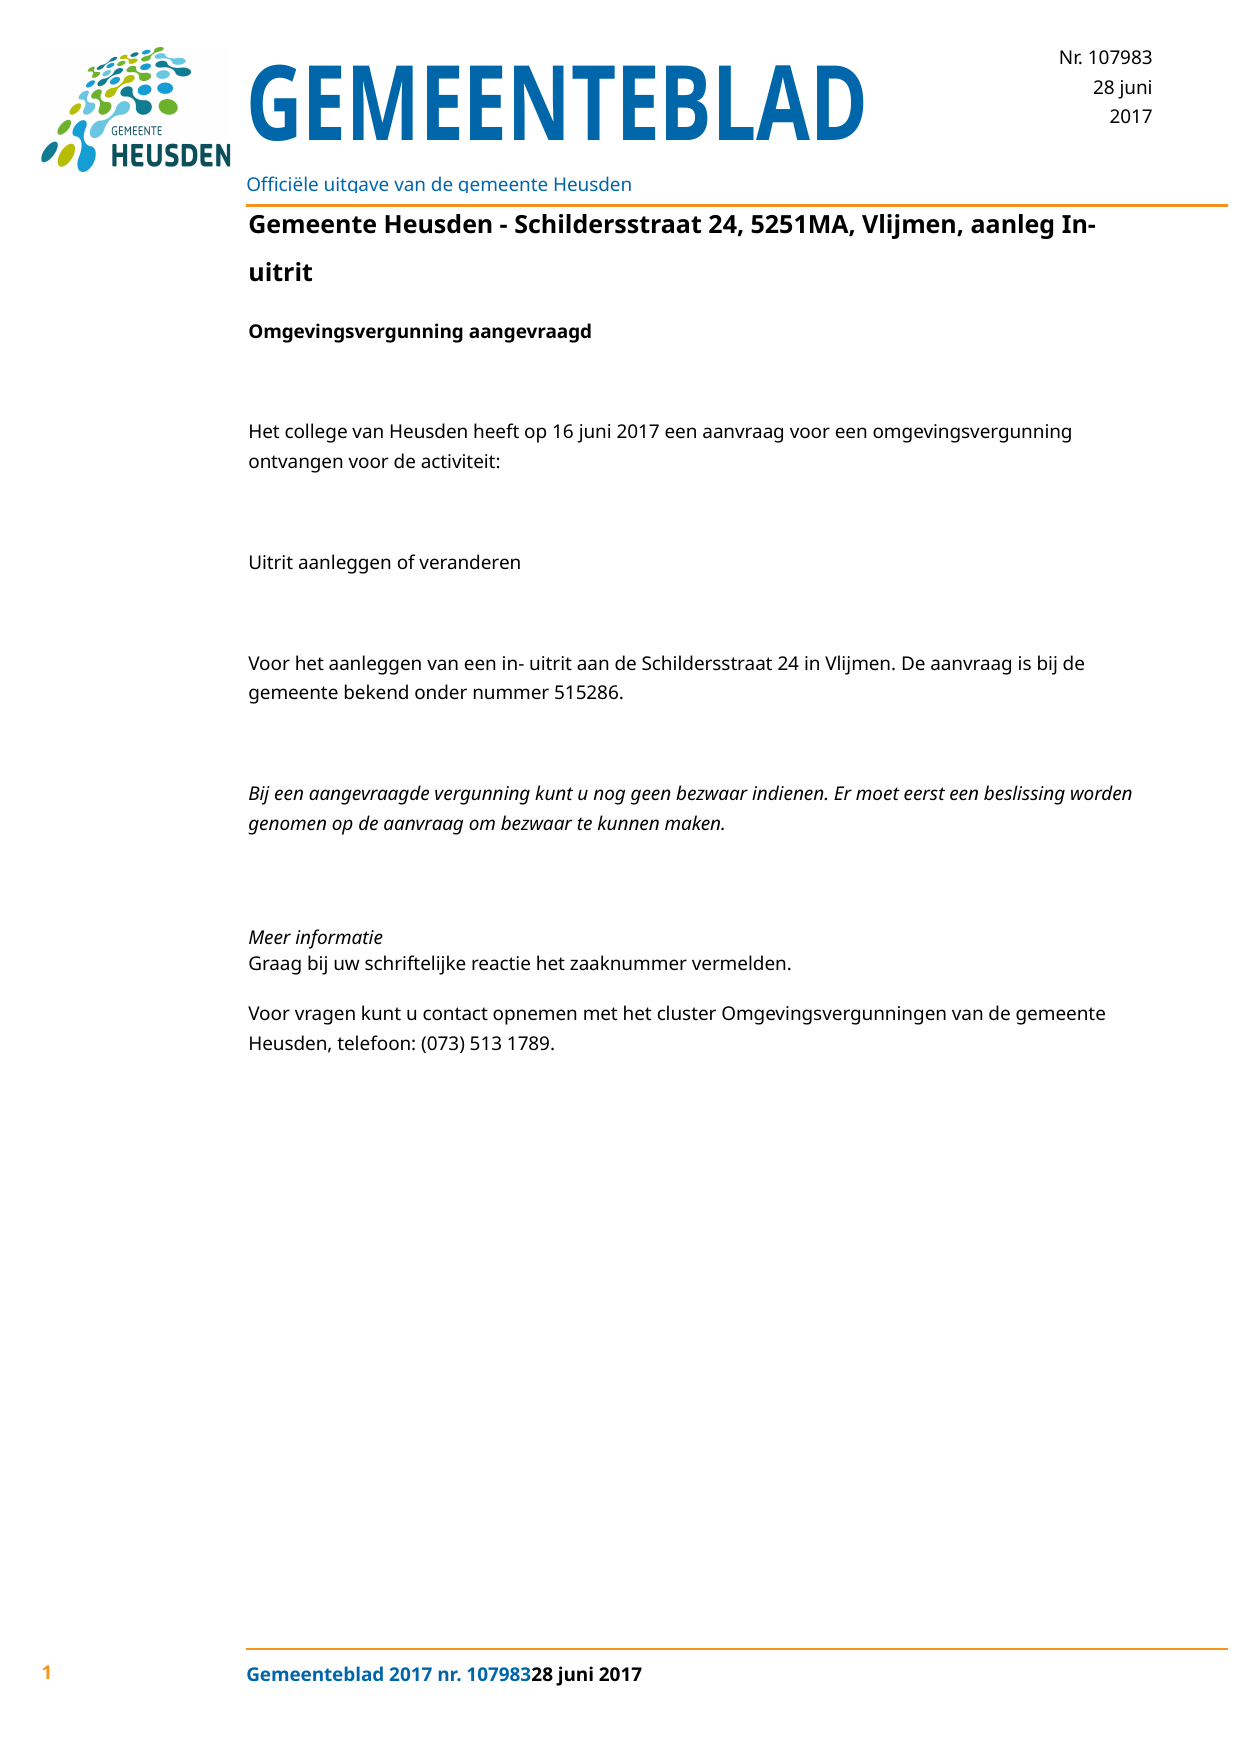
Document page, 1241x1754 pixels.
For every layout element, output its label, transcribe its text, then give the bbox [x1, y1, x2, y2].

text Gemeente Heusden - Schildersstraat 24, 5251MA, Vlijmen, aanleg In- uitrit [248, 207, 1152, 288]
text Het college van Heusden heeft op 16 juni 2017 een aanvraag voor een omgevingsvergunning ontvangen voor de activiteit: [248, 419, 1152, 474]
text Bij een aangevraagde vergunning kunt u nog geen bezwaar indienen. Er moet eerst een beslissing worden genomen op de aanvraag om bezwaar te kunnen maken. [248, 780, 1152, 836]
text Omgevingsvergunning aangevraagd [248, 318, 1152, 344]
picture [41, 47, 231, 172]
text Uitrit aanleggen of veranderen [248, 549, 1152, 575]
text Voor vragen kunt u contact opnemen met het cluster Omgevingsvergunningen van de gemeente Heusden, telefoon: (073) 513 1789. [248, 1001, 1152, 1056]
text Meer informatie [248, 924, 1152, 950]
text Voor het aanleggen van een in- uitrit aan de Schildersstraat 24 in Vlijmen. De aanvraag is bij de gemeente bekend onder nummer 515286. [248, 650, 1152, 705]
text Graag bij uw schriftelijke reactie het zaaknummer vermelden. [248, 950, 1152, 976]
